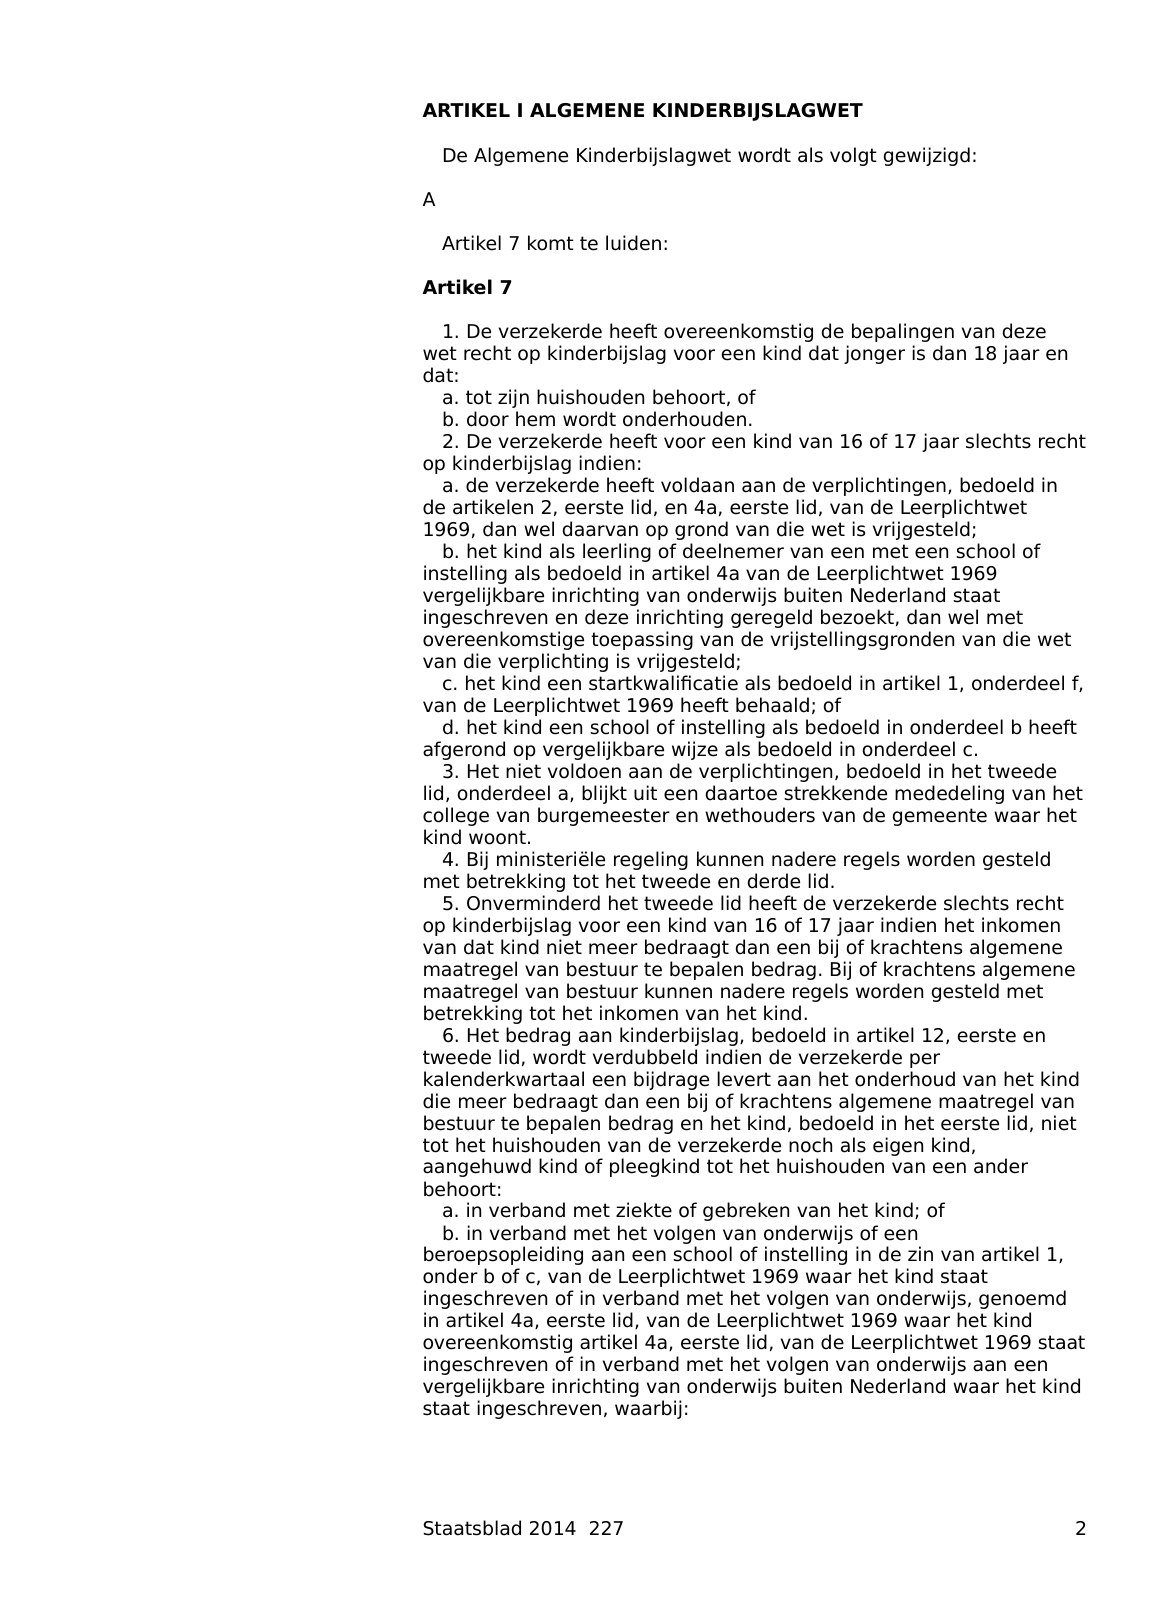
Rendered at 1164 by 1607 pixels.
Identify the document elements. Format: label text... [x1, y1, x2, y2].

text a. tot zijn huishouden behoort, of [422, 387, 1087, 409]
text 5. Onverminderd het tweede lid heeft de verzekerde slechts recht op kinderbijslag voor een kind van 16 of 17 jaar indien het inkomen van dat kind niet meer bedraagt dan een bij of krachtens algemene maatregel van bestuur te bepalen bedrag. Bij of krachtens algemene maatregel van bestuur kunnen nadere regels worden gesteld met betrekking tot het inkomen van het kind. [422, 893, 1087, 1024]
text Artikel 7 komt te luiden: [422, 233, 1087, 255]
text De Algemene Kinderbijslagwet wordt als volgt gewijzigd: [422, 144, 1087, 167]
text 3. Het niet voldoen aan de verplichtingen, bedoeld in het tweede lid, onderdeel a, blijkt uit een daartoe strekkende mededeling van het college van burgemeester en wethouders van de gemeente waar het kind woont. [422, 761, 1087, 849]
text b. door hem wordt onderhouden. [422, 409, 1087, 431]
text b. het kind als leerling of deelnemer van een met een school of instelling als bedoeld in artikel 4a van de Leerplichtwet 1969 vergelijkbare inrichting van onderwijs buiten Nederland staat ingeschreven en deze inrichting geregeld bezoekt, dan wel met overeenkomstige toepassing van de vrijstellingsgronden van die wet van die verplichting is vrijgesteld; [422, 541, 1087, 673]
text 4. Bij ministeriële regeling kunnen nadere regels worden gesteld met betrekking tot het tweede en derde lid. [422, 849, 1087, 893]
text d. het kind een school of instelling als bedoeld in onderdeel b heeft afgerond op vergelijkbare wijze als bedoeld in onderdeel c. [422, 717, 1087, 761]
subtitle ARTIKEL I ALGEMENE KINDERBIJSLAGWET [422, 100, 1087, 122]
text c. het kind een startkwalificatie als bedoeld in artikel 1, onderdeel f, van de Leerplichtwet 1969 heeft behaald; of [422, 673, 1087, 717]
text 2. De verzekerde heeft voor een kind van 16 of 17 jaar slechts recht op kinderbijslag indien: [422, 431, 1087, 475]
text 6. Het bedrag aan kinderbijslag, bedoeld in artikel 12, eerste en tweede lid, wordt verdubbeld indien de verzekerde per kalenderkwartaal een bijdrage levert aan het onderhoud van het kind die meer bedraagt dan een bij of krachtens algemene maatregel van bestuur te bepalen bedrag en het kind, bedoeld in het eerste lid, niet tot het huishouden van de verzekerde noch als eigen kind, aangehuwd kind of pleegkind tot het huishouden van een ander behoort: [422, 1024, 1087, 1200]
text 1. De verzekerde heeft overeenkomstig de bepalingen van deze wet recht op kinderbijslag voor een kind dat jonger is dan 18 jaar en dat: [422, 321, 1087, 387]
text a. in verband met ziekte of gebreken van het kind; of [422, 1200, 1087, 1222]
text b. in verband met het volgen van onderwijs of een beroepsopleiding aan een school of instelling in de zin van artikel 1, onder b of c, van de Leerplichtwet 1969 waar het kind staat ingeschreven of in verband met het volgen van onderwijs, genoemd in artikel 4a, eerste lid, van de Leerplichtwet 1969 waar het kind overeenkomstig artikel 4a, eerste lid, van de Leerplichtwet 1969 staat ingeschreven of in verband met het volgen van onderwijs aan een vergelijkbare inrichting van onderwijs buiten Nederland waar het kind staat ingeschreven, waarbij: [422, 1222, 1087, 1420]
text A [422, 189, 1087, 211]
subtitle Artikel 7 [422, 277, 1087, 299]
text a. de verzekerde heeft voldaan aan de verplichtingen, bedoeld in de artikelen 2, eerste lid, en 4a, eerste lid, van de Leerplichtwet 1969, dan wel daarvan op grond van die wet is vrijgesteld; [422, 475, 1087, 541]
